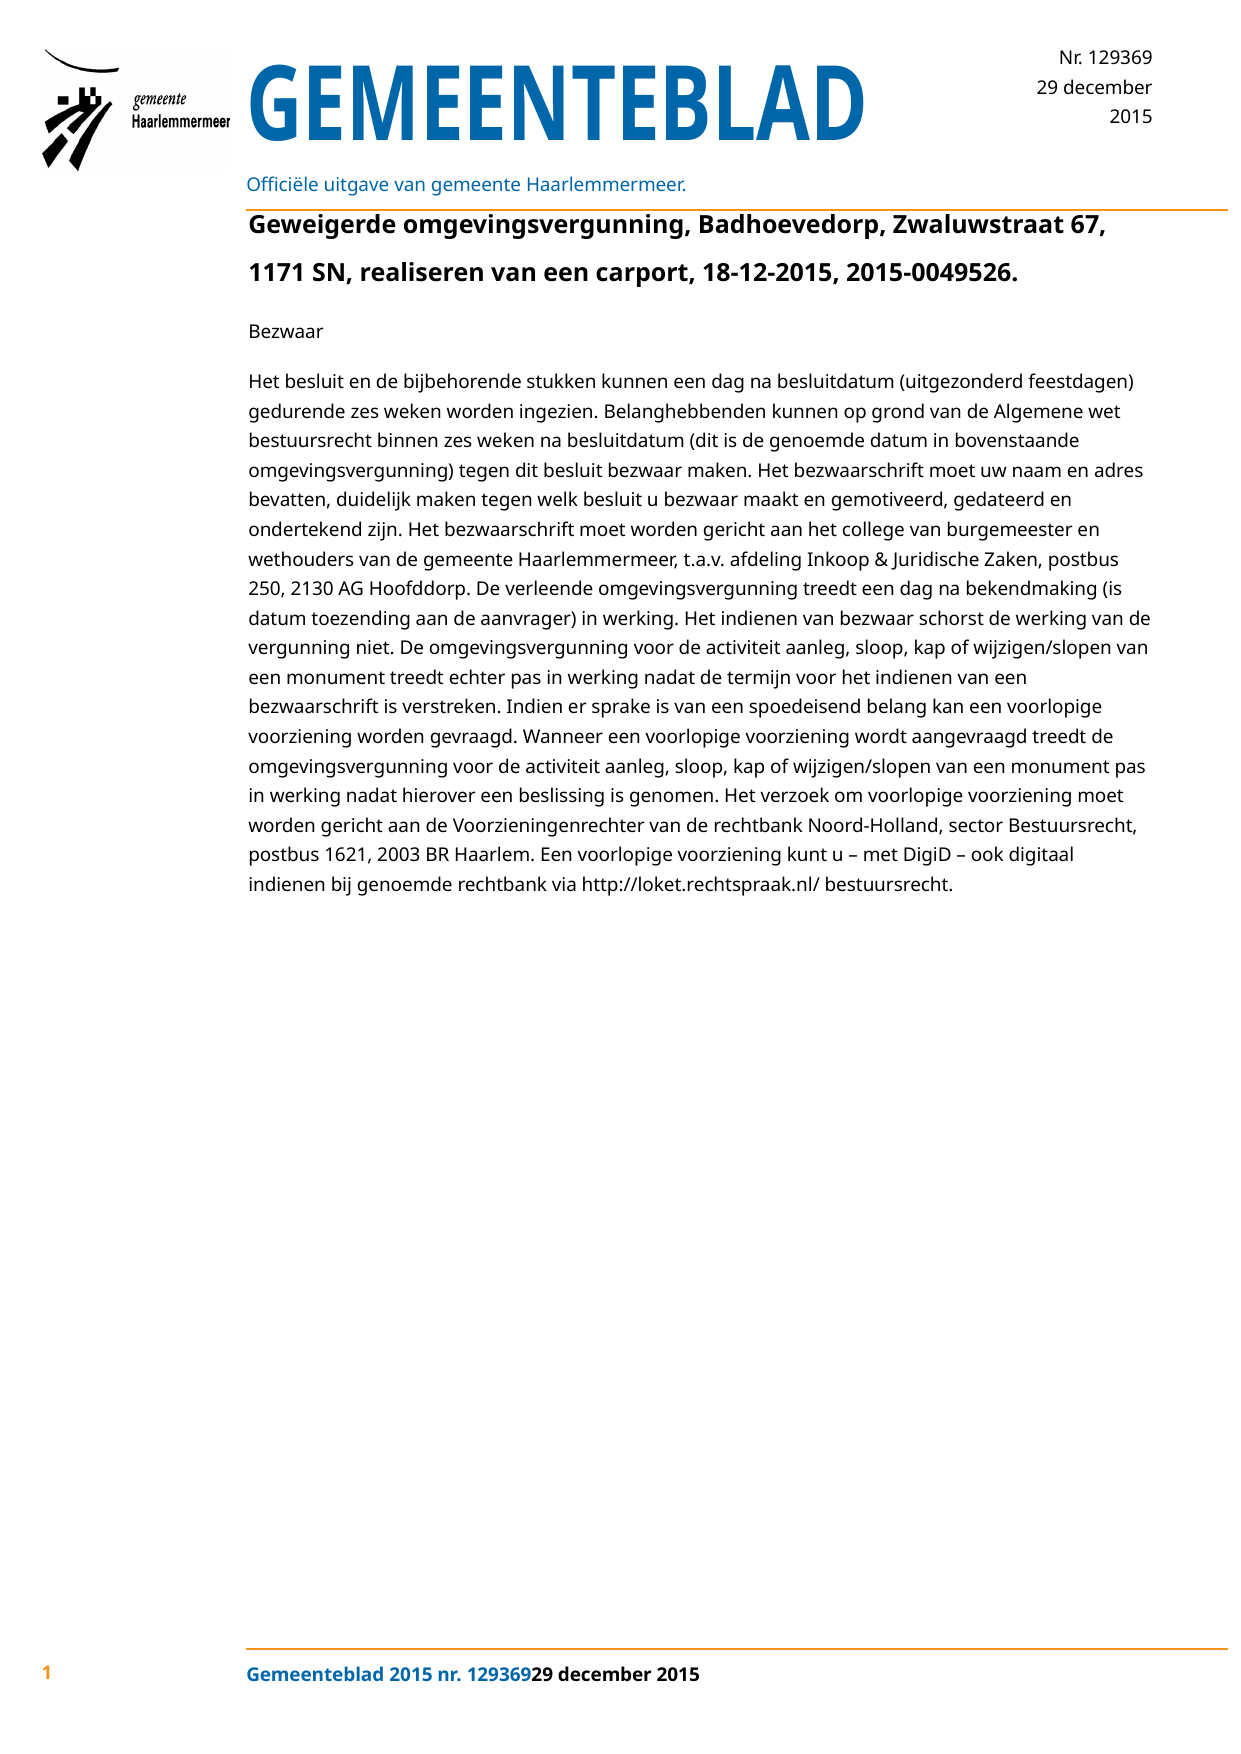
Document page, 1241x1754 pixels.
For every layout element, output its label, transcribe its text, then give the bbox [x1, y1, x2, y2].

text Geweigerde omgevingsvergunning, Badhoevedorp, Zwaluwstraat 67, 1171 SN, realiseren van een carport, 18-12-2015, 2015-0049526. [248, 211, 1152, 288]
text Het besluit en de bijbehorende stukken kunnen een dag na besluitdatum (uitgezonderd feestdagen) gedurende zes weken worden ingezien. Belanghebbenden kunnen op grond van de Algemene wet bestuursrecht binnen zes weken na besluitdatum (dit is de genoemde datum in bovenstaande omgevingsvergunning) tegen dit besluit bezwaar maken. Het bezwaarschrift moet uw naam en adres bevatten, duidelijk maken tegen welk besluit u bezwaar maakt en gemotiveerd, gedateerd en ondertekend zijn. Het bezwaarschrift moet worden gericht aan het college van burgemeester en wethouders van de gemeente Haarlemmermeer, t.a.v. afdeling Inkoop & Juridische Zaken, postbus 250, 2130 AG Hoofddorp. De verleende omgevingsvergunning treedt een dag na bekendmaking (is datum toezending aan de aanvrager) in werking. Het indienen van bezwaar schorst de werking van de vergunning niet. De omgevingsvergunning voor de activiteit aanleg, sloop, kap of wijzigen/slopen van een monument treedt echter pas in werking nadat de termijn voor het indienen van een bezwaarschrift is verstreken. Indien er sprake is van een spoedeisend belang kan een voorlopige voorziening worden gevraagd. Wanneer een voorlopige voorziening wordt aangevraagd treedt de omgevingsvergunning voor de activiteit aanleg, sloop, kap of wijzigen/slopen van een monument pas in werking nadat hierover een beslissing is genomen. Het verzoek om voorlopige voorziening moet worden gericht aan de Voorzieningenrechter van de rechtbank Noord-Holland, sector Bestuursrecht, postbus 1621, 2003 BR Haarlem. Een voorlopige voorziening kunt u – met DigiD – ook digitaal indienen bij genoemde rechtbank via http://loket.rechtspraak.nl/ bestuursrecht. [248, 368, 1152, 897]
text Bezwaar [248, 318, 1152, 344]
picture [41, 47, 231, 172]
